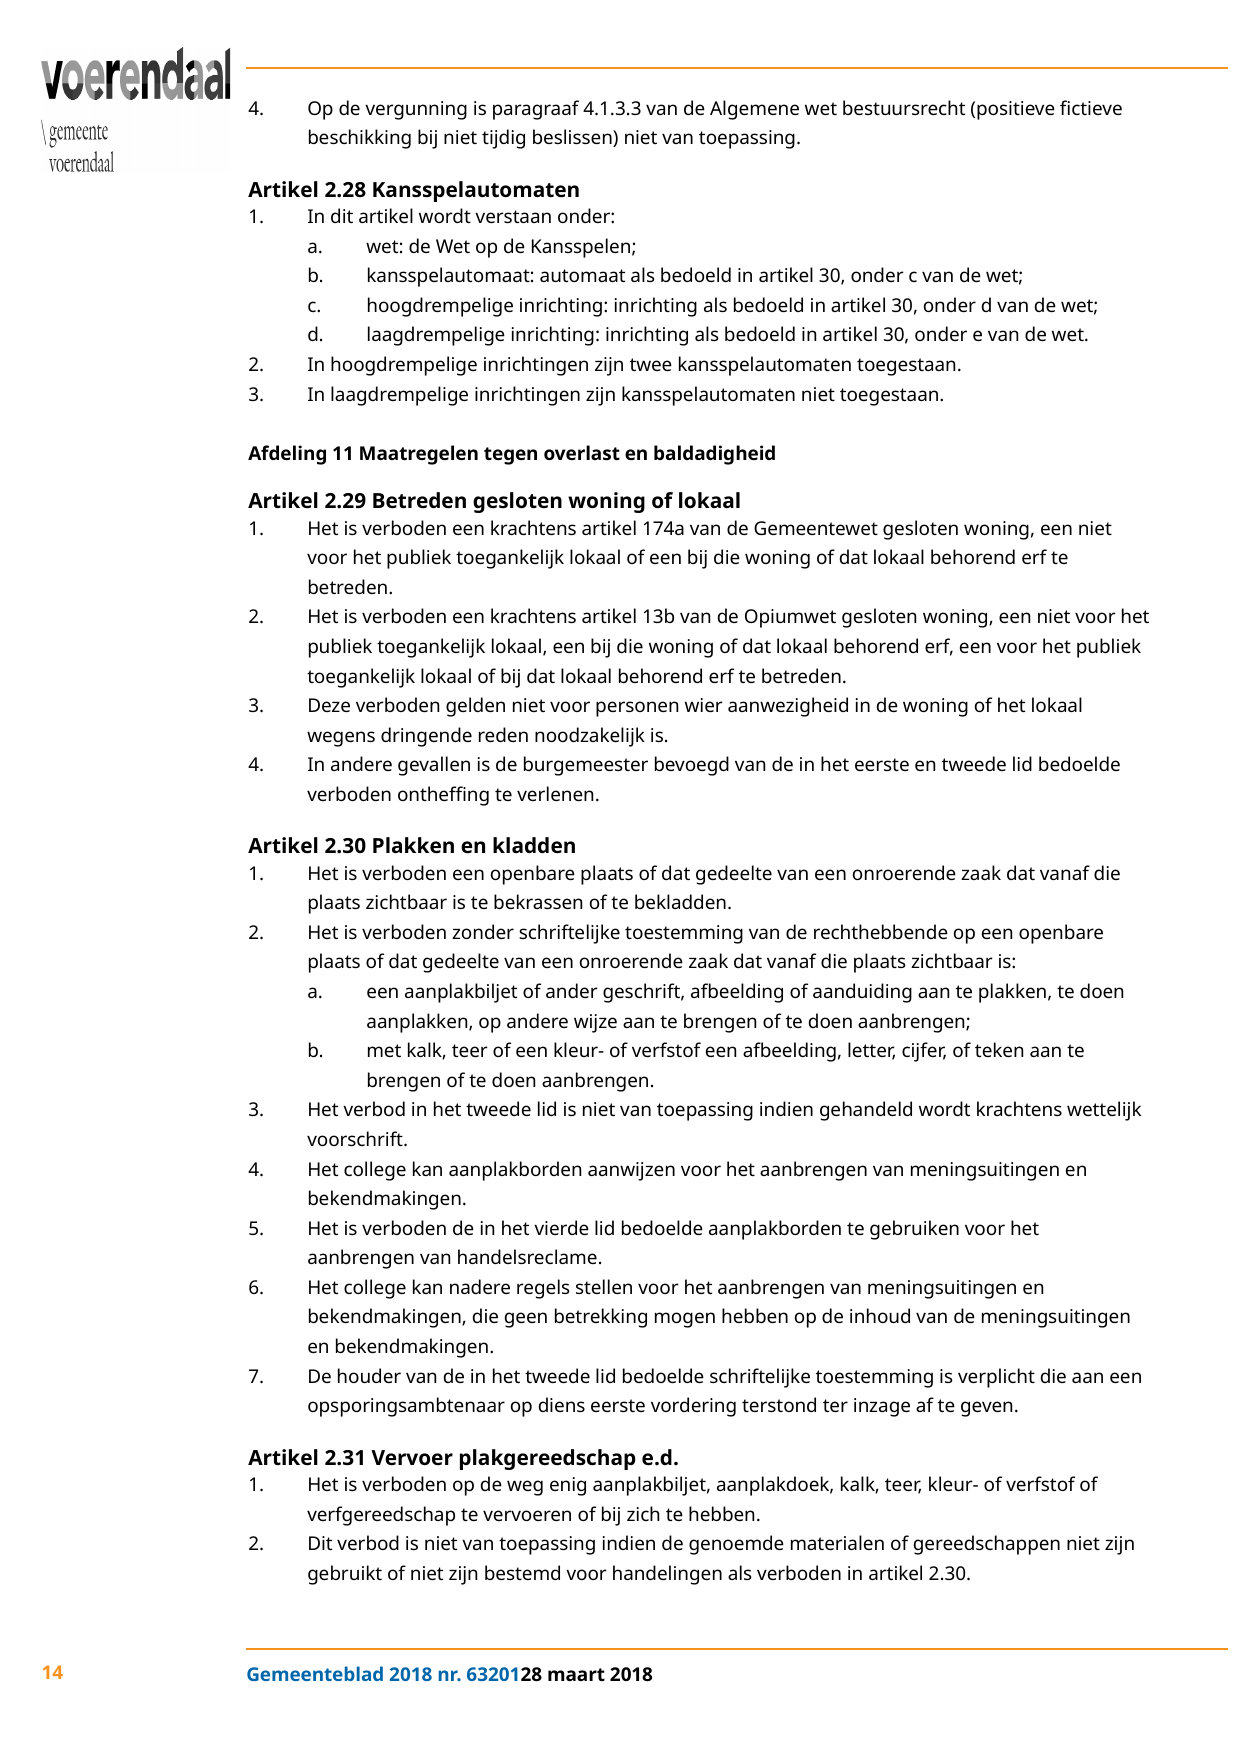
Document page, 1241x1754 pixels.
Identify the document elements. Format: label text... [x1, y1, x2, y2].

list een aanplakbiljet of ander geschrift, afbeelding of aanduiding aan te plakken, te doen aanplakken, op andere wijze aan te brengen of te doen aanbrengen; [307, 978, 1152, 1034]
text Artikel 2.30 Plakken en kladden [248, 832, 1152, 860]
list In andere gevallen is de burgemeester bevoegd van de in het eerste en tweede lid bedoelde verboden ontheffing te verlenen. [248, 752, 1152, 807]
list Het is verboden een krachtens artikel 174a van de Gemeentewet gesloten woning, een niet voor het publiek toegankelijk lokaal of een bij die woning of dat lokaal behorend erf te betreden. [248, 515, 1152, 600]
list Op de vergunning is paragraaf 4.1.3.3 van de Algemene wet bestuursrecht (positieve fictieve beschikking bij niet tijdig beslissen) niet van toepassing. [248, 95, 1152, 150]
list Dit verbod is niet van toepassing indien de genoemde materialen of gereedschappen niet zijn gebruikt of niet zijn bestemd voor handelingen als verboden in artikel 2.30. [248, 1531, 1152, 1586]
list Het college kan aanplakborden aanwijzen voor het aanbrengen van meningsuitingen en bekendmakingen. [248, 1156, 1152, 1211]
list Het is verboden een openbare plaats of dat gedeelte van een onroerende zaak dat vanaf die plaats zichtbaar is te bekrassen of te bekladden. [248, 860, 1152, 915]
list De houder van de in het tweede lid bedoelde schriftelijke toestemming is verplicht die aan een opsporingsambtenaar op diens eerste vordering terstond ter inzage af te geven. [248, 1363, 1152, 1418]
text Artikel 2.29 Betreden gesloten woning of lokaal [248, 486, 1152, 515]
list Deze verboden gelden niet voor personen wier aanwezigheid in de woning of het lokaal wegens dringende reden noodzakelijk is. [248, 692, 1152, 748]
list In hoogdrempelige inrichtingen zijn twee kansspelautomaten toegestaan. [248, 351, 1152, 377]
list Het is verboden zonder schriftelijke toestemming van de rechthebbende op een openbare plaats of dat gedeelte van een onroerende zaak dat vanaf die plaats zichtbaar is: [248, 919, 1152, 974]
list Het is verboden de in het vierde lid bedoelde aanplakborden te gebruiken voor het aanbrengen van handelsreclame. [248, 1215, 1152, 1270]
list Het is verboden een krachtens artikel 13b van de Opiumwet gesloten woning, een niet voor het publiek toegankelijk lokaal, een bij die woning of dat lokaal behorend erf, een voor het publiek toegankelijk lokaal of bij dat lokaal behorend erf te betreden. [248, 604, 1152, 688]
list wet: de Wet op de Kansspelen; [307, 233, 1152, 258]
text Artikel 2.28 Kansspelautomaten [248, 175, 1152, 203]
picture [41, 47, 231, 172]
text Afdeling 11 Maatregelen tegen overlast en baldadigheid [248, 440, 1152, 466]
list laagdrempelige inrichting: inrichting als bedoeld in artikel 30, onder e van de wet. [307, 322, 1152, 347]
list hoogdrempelige inrichting: inrichting als bedoeld in artikel 30, onder d van de wet; [307, 292, 1152, 318]
list Het is verboden op de weg enig aanplakbiljet, aanplakdoek, kalk, teer, kleur- of verfstof of verfgereedschap te vervoeren of bij zich te hebben. [248, 1471, 1152, 1527]
list Het verbod in het tweede lid is niet van toepassing indien gehandeld wordt krachtens wettelijk voorschrift. [248, 1097, 1152, 1152]
list met kalk, teer of een kleur- of verfstof een afbeelding, letter, cijfer, of teken aan te brengen of te doen aanbrengen. [307, 1037, 1152, 1093]
list Het college kan nadere regels stellen voor het aanbrengen van meningsuitingen en bekendmakingen, die geen betrekking mogen hebben op de inhoud van de meningsuitingen en bekendmakingen. [248, 1274, 1152, 1359]
text Artikel 2.31 Vervoer plakgereedschap e.d. [248, 1443, 1152, 1471]
list kansspelautomaat: automaat als bedoeld in artikel 30, onder c van de wet; [307, 262, 1152, 288]
list In dit artikel wordt verstaan onder: [248, 203, 1152, 229]
list In laagdrempelige inrichtingen zijn kansspelautomaten niet toegestaan. [248, 381, 1152, 406]
